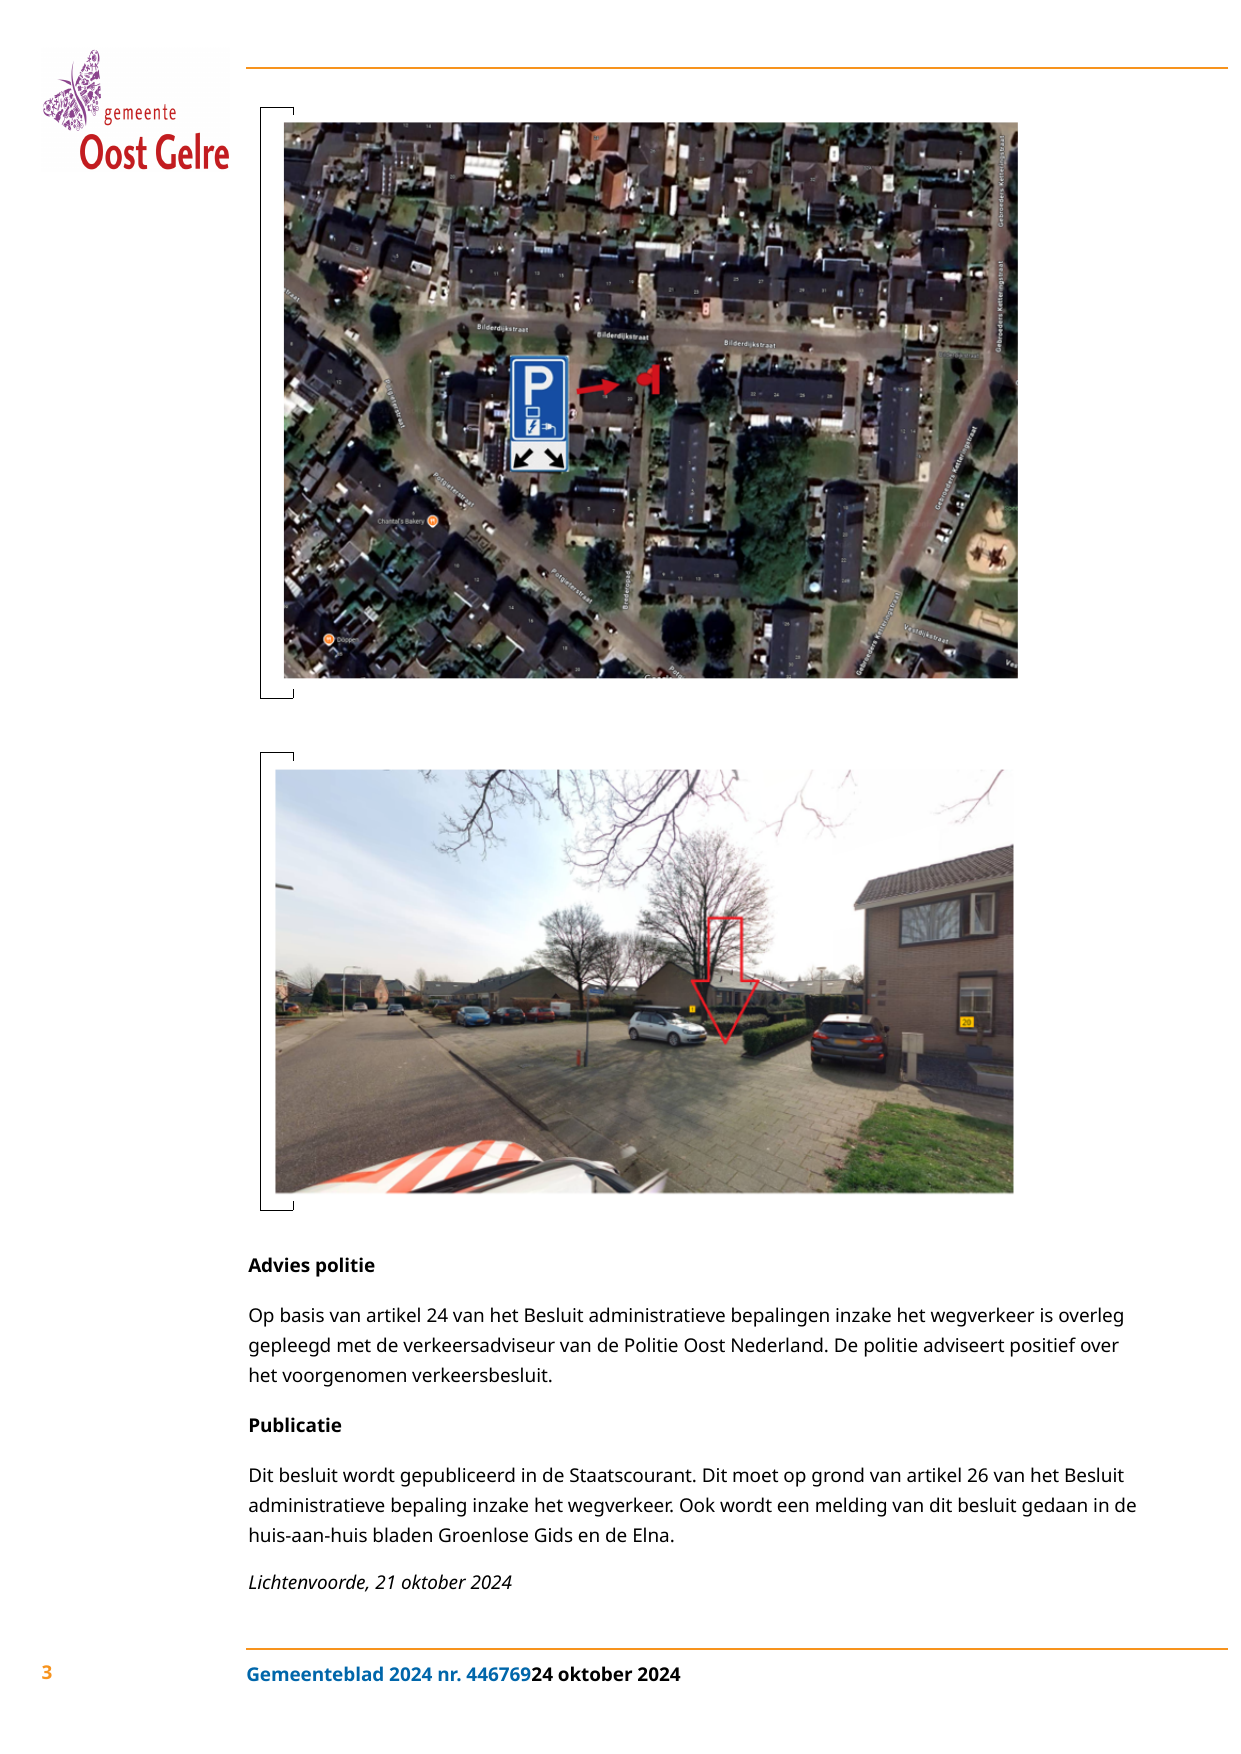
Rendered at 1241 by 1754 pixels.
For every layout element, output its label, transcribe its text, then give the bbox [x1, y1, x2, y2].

text Publicatie [248, 1412, 1152, 1438]
picture [268, 761, 1036, 1201]
text Advies politie [248, 1252, 1152, 1278]
text Dit besluit wordt gepubliceerd in de Staatscourant. Dit moet op grond van artikel 26 van het Besluit administratieve bepaling inzake het wegverkeer. Ook wordt een melding van dit besluit gedaan in de huis-aan-huis bladen Groenlose Gids en de Elna. [248, 1463, 1152, 1547]
text Lichtenvoorde, 21 oktober 2024 [248, 1569, 1152, 1595]
picture [268, 115, 1036, 689]
text Op basis van artikel 24 van het Besluit administratieve bepalingen inzake het wegverkeer is overleg gepleegd met de verkeersadviseur van de Politie Oost Nederland. De politie adviseert positief over het voorgenomen verkeersbesluit. [248, 1303, 1152, 1387]
picture [41, 47, 231, 172]
